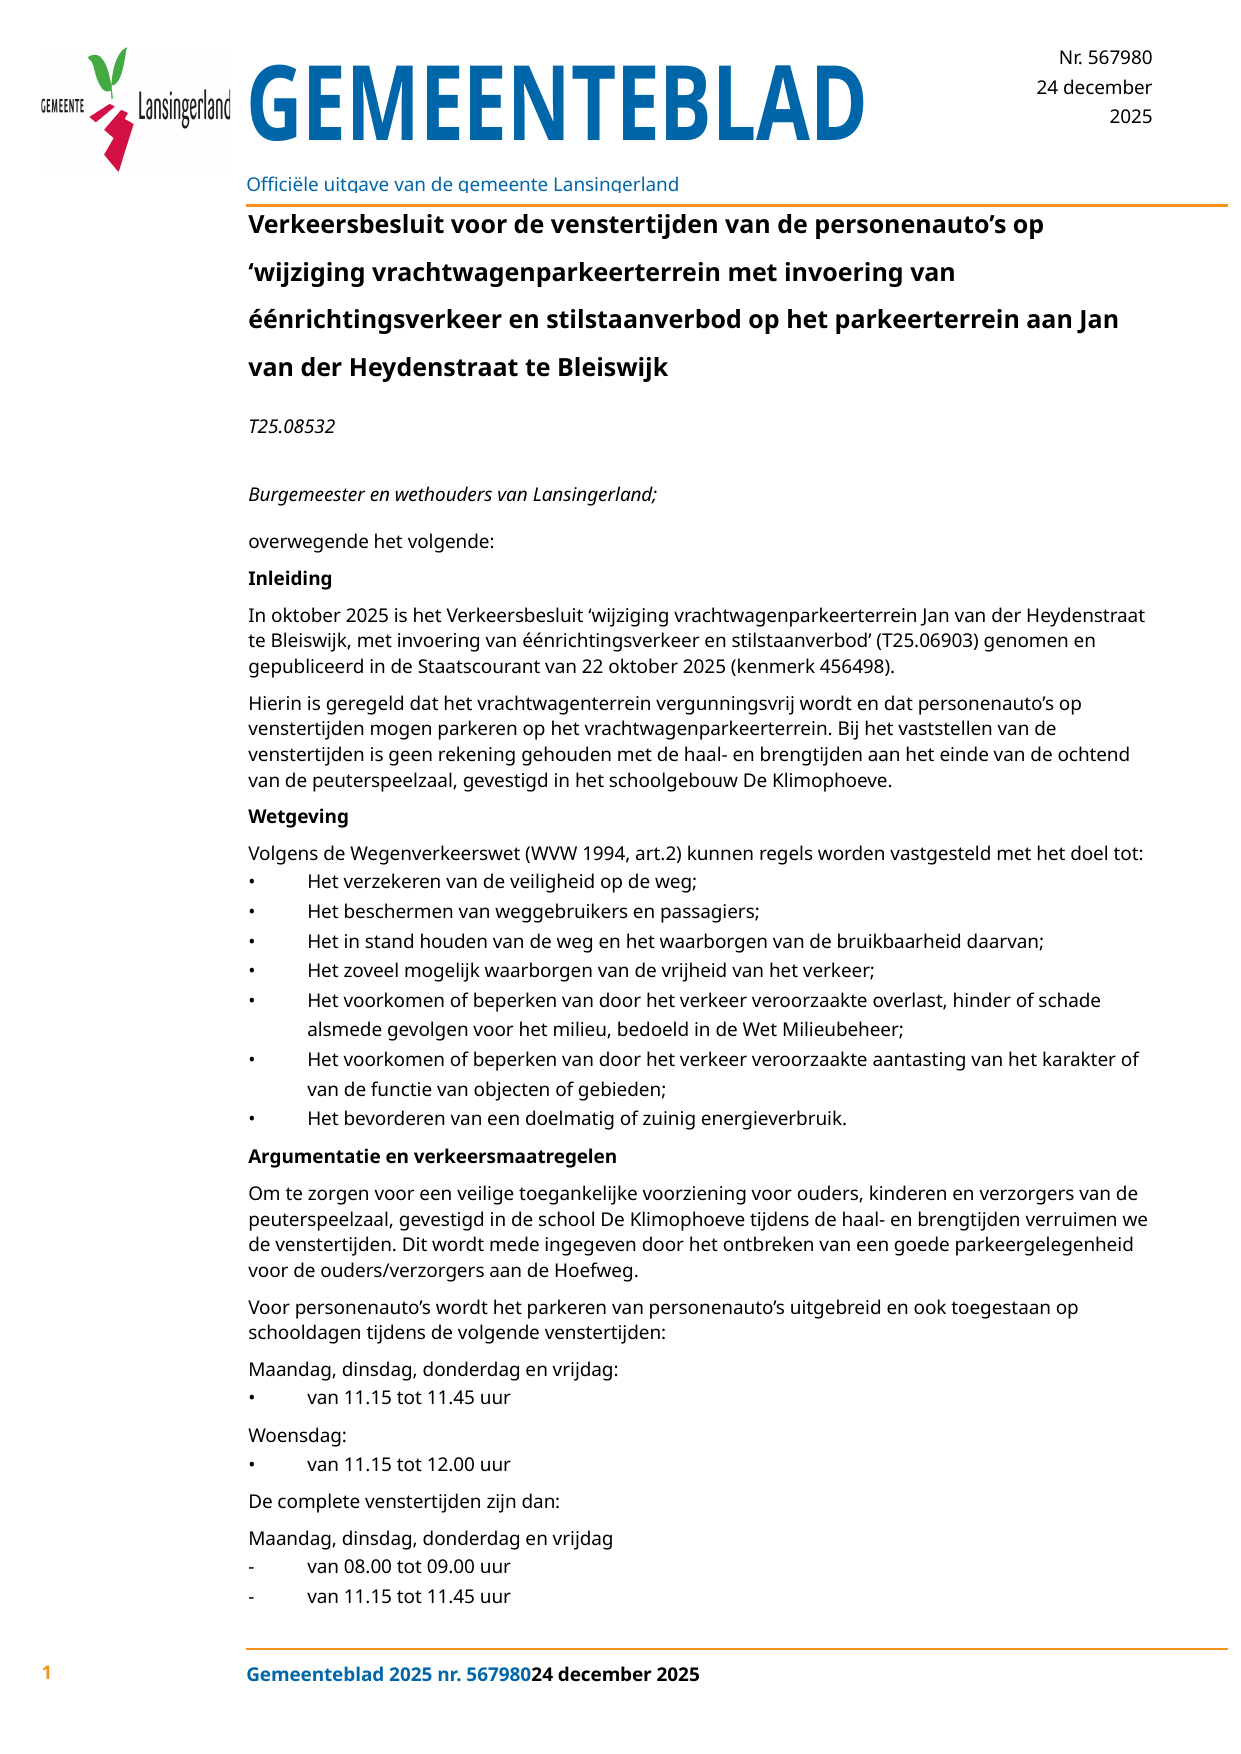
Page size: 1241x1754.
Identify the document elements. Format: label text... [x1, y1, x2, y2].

list van 11.15 tot 11.45 uur [248, 1384, 1152, 1410]
text Hierin is geregeld dat het vrachtwagenterrein vergunningsvrij wordt en dat personenauto’s op venstertijden mogen parkeren op het vrachtwagenparkeerterrein. Bij het vaststellen van de venstertijden is geen rekening gehouden met de haal- en brengtijden aan het einde van de ochtend van de peuterspeelzaal, gevestigd in het schoolgebouw De Klimophoeve. [248, 690, 1152, 793]
text Woensdag: [248, 1422, 1152, 1448]
list Het voorkomen of beperken van door het verkeer veroorzaakte overlast, hinder of schade alsmede gevolgen voor het milieu, bedoeld in de Wet Milieubeheer; [248, 987, 1152, 1042]
text Verkeersbesluit voor de venstertijden van de personenauto’s op ‘wijziging vrachtwagenparkeerterrein met invoering van éénrichtingsverkeer en stilstaanverbod op het parkeerterrein aan Jan van der Heydenstraat te Bleiswijk [248, 207, 1152, 384]
text Wetgeving [248, 804, 1152, 829]
list Het in stand houden van de weg en het waarborgen van de bruikbaarheid daarvan; [248, 928, 1152, 954]
text Maandag, dinsdag, donderdag en vrijdag: [248, 1356, 1152, 1382]
text De complete venstertijden zijn dan: [248, 1489, 1152, 1514]
text Voor personenauto’s wordt het parkeren van personenauto’s uitgebreid en ook toegestaan op schooldagen tijdens de volgende venstertijden: [248, 1294, 1152, 1345]
text Maandag, dinsdag, donderdag en vrijdag [248, 1525, 1152, 1551]
text In oktober 2025 is het Verkeersbesluit ‘wijziging vrachtwagenparkeerterrein Jan van der Heydenstraat te Bleiswijk, met invoering van éénrichtingsverkeer en stilstaanverbod’ (T25.06903) genomen en gepubliceerd in de Staatscourant van 22 oktober 2025 (kenmerk 456498). [248, 602, 1152, 679]
picture [41, 47, 231, 172]
text T25.08532 [248, 413, 1152, 439]
list van 11.15 tot 11.45 uur [248, 1583, 1152, 1609]
list van 08.00 tot 09.00 uur [248, 1554, 1152, 1579]
text Inleiding [248, 565, 1152, 591]
list Het verzekeren van de veiligheid op de weg; [248, 869, 1152, 894]
text Om te zorgen voor een veilige toegankelijke voorziening voor ouders, kinderen en verzorgers van de peuterspeelzaal, gevestigd in de school De Klimophoeve tijdens de haal- en brengtijden verruimen we de venstertijden. Dit wordt mede ingegeven door het ontbreken van een goede parkeergelegenheid voor de ouders/verzorgers aan de Hoefweg. [248, 1180, 1152, 1283]
list Het beschermen van weggebruikers en passagiers; [248, 898, 1152, 924]
text Burgemeester en wethouders van Lansingerland; [248, 481, 1152, 507]
list Het voorkomen of beperken van door het verkeer veroorzaakte aantasting van het karakter of van de functie van objecten of gebieden; [248, 1046, 1152, 1102]
list van 11.15 tot 12.00 uur [248, 1451, 1152, 1477]
text overwegende het volgende: [248, 528, 1152, 554]
list Het zoveel mogelijk waarborgen van de vrijheid van het verkeer; [248, 957, 1152, 983]
text Volgens de Wegenverkeerswet (WVW 1994, art.2) kunnen regels worden vastgesteld met het doel tot: [248, 840, 1152, 866]
text Argumentatie en verkeersmaatregelen [248, 1143, 1152, 1169]
list Het bevorderen van een doelmatig of zuinig energieverbruik. [248, 1105, 1152, 1131]
